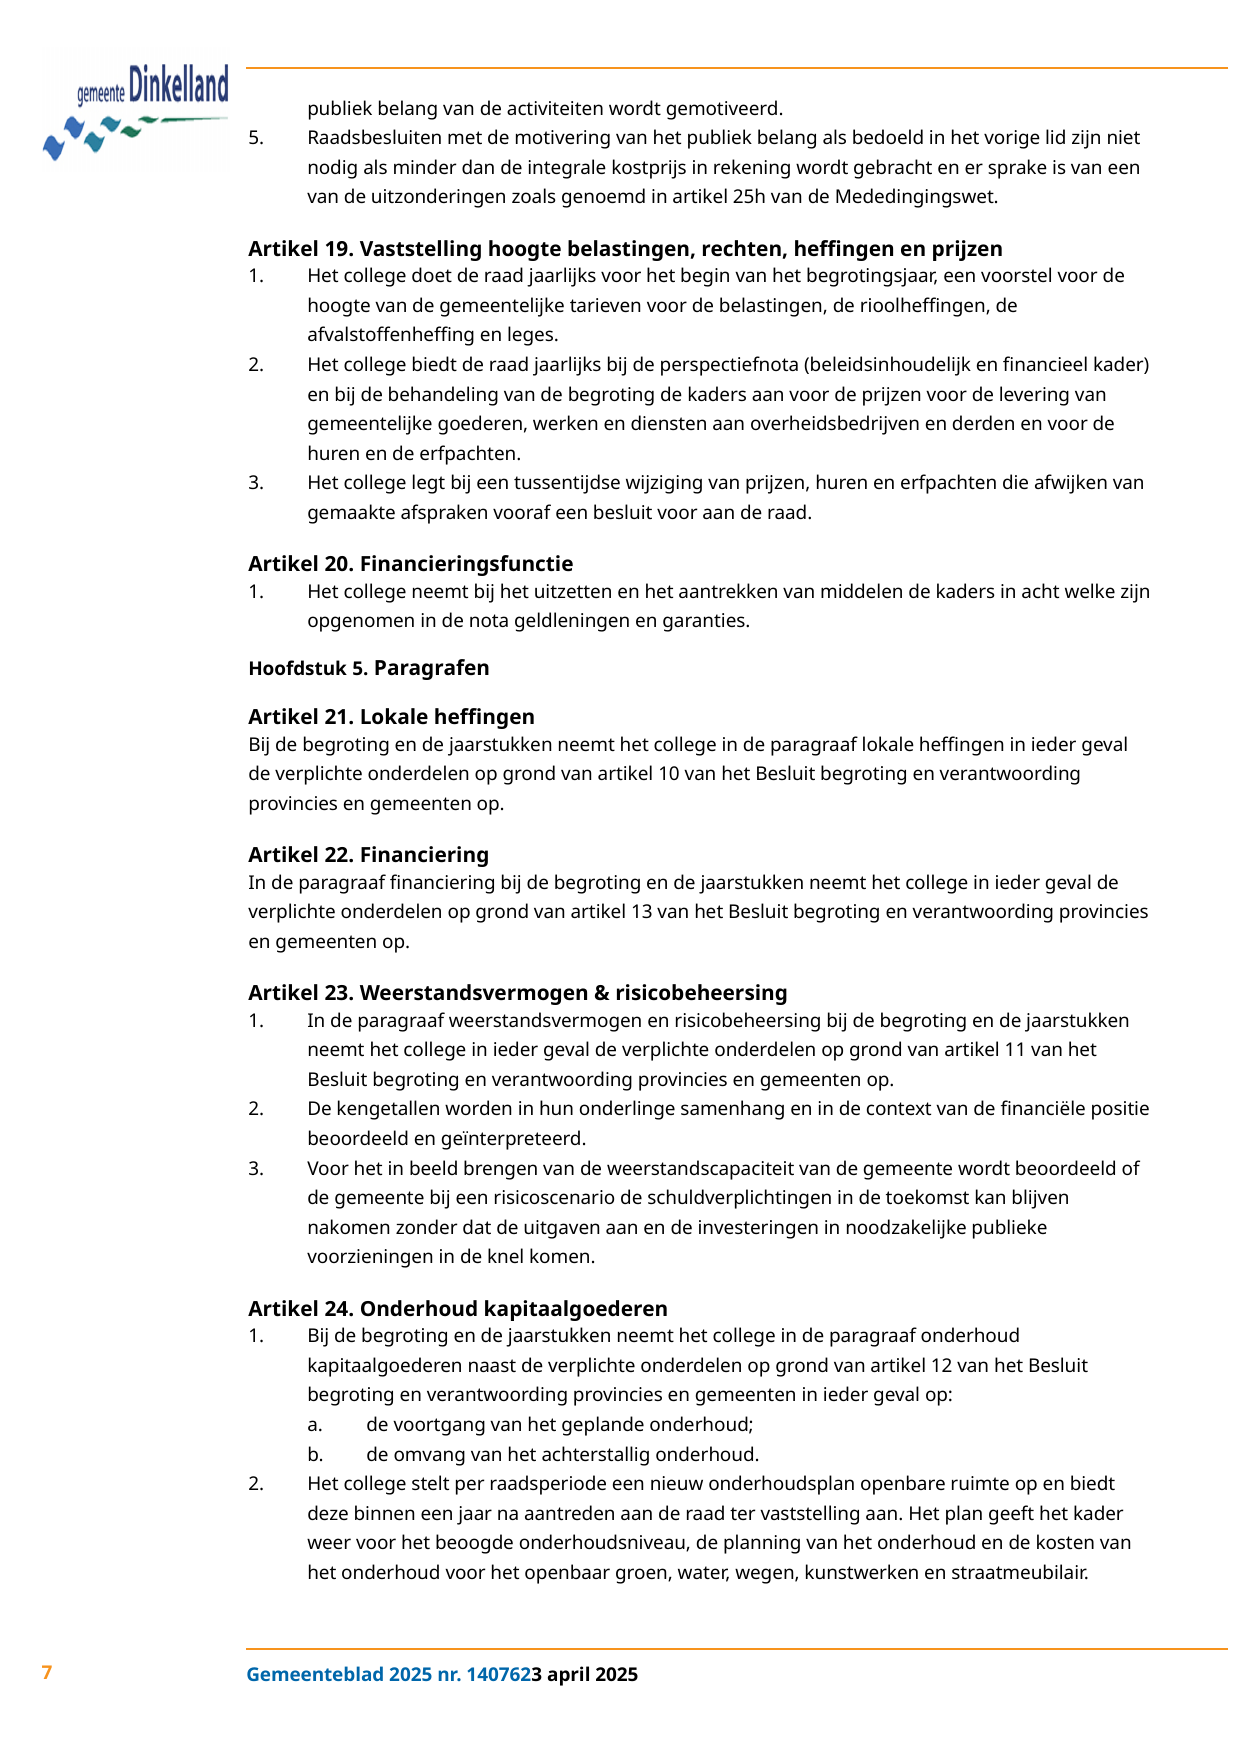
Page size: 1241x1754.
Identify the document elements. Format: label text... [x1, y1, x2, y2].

text In de paragraaf financiering bij de begroting en de jaarstukken neemt het college in ieder geval de verplichte onderdelen op grond van artikel 13 van het Besluit begroting en verantwoording provincies en gemeenten op. [248, 869, 1152, 954]
list publiek belang van de activiteiten wordt gemotiveerd. [248, 95, 1152, 121]
text Artikel 22. Financiering [248, 840, 1152, 869]
list de voortgang van het geplande onderhoud; [307, 1411, 1152, 1437]
text Hoofdstuk 5. Paragrafen [248, 653, 1152, 682]
list Het college legt bij een tussentijdse wijziging van prijzen, huren en erfpachten die afwijken van gemaakte afspraken vooraf een besluit voor aan de raad. [248, 469, 1152, 525]
list Bij de begroting en de jaarstukken neemt het college in de paragraaf onderhoud kapitaalgoederen naast de verplichte onderdelen op grond van artikel 12 van het Besluit begroting en verantwoording provincies en gemeenten in ieder geval op: [248, 1322, 1152, 1407]
list In de paragraaf weerstandsvermogen en risicobeheersing bij de begroting en de jaarstukken neemt het college in ieder geval de verplichte onderdelen op grond van artikel 11 van het Besluit begroting en verantwoording provincies en gemeenten op. [248, 1007, 1152, 1092]
list Het college doet de raad jaarlijks voor het begin van het begrotingsjaar, een voorstel voor de hoogte van de gemeentelijke tarieven voor de belastingen, de rioolheffingen, de afvalstoffenheffing en leges. [248, 262, 1152, 347]
list Het college biedt de raad jaarlijks bij de perspectiefnota (beleidsinhoudelijk en financieel kader) en bij de behandeling van de begroting de kaders aan voor de prijzen voor de levering van gemeentelijke goederen, werken en diensten aan overheidsbedrijven en derden en voor de huren en de erfpachten. [248, 351, 1152, 466]
list De kengetallen worden in hun onderlinge samenhang en in de context van de financiële positie beoordeeld en geïnterpreteerd. [248, 1096, 1152, 1151]
text Bij de begroting en de jaarstukken neemt het college in de paragraaf lokale heffingen in ieder geval de verplichte onderdelen op grond van artikel 10 van het Besluit begroting en verantwoording provincies en gemeenten op. [248, 731, 1152, 816]
text Artikel 23. Weerstandsvermogen & risicobeheersing [248, 978, 1152, 1007]
list Het college neemt bij het uitzetten en het aantrekken van middelen de kaders in acht welke zijn opgenomen in de nota geldleningen en garanties. [248, 578, 1152, 633]
picture [41, 47, 231, 172]
list de omvang van het achterstallig onderhoud. [307, 1441, 1152, 1466]
text Artikel 20. Financieringsfunctie [248, 549, 1152, 578]
text Artikel 24. Onderhoud kapitaalgoederen [248, 1294, 1152, 1322]
text Artikel 19. Vaststelling hoogte belastingen, rechten, heffingen en prijzen [248, 234, 1152, 262]
text Artikel 21. Lokale heffingen [248, 702, 1152, 731]
list Voor het in beeld brengen van de weerstandscapaciteit van de gemeente wordt beoordeeld of de gemeente bij een risicoscenario de schuldverplichtingen in de toekomst kan blijven nakomen zonder dat de uitgaven aan en de investeringen in noodzakelijke publieke voorzieningen in de knel komen. [248, 1155, 1152, 1269]
list Het college stelt per raadsperiode een nieuw onderhoudsplan openbare ruimte op en biedt deze binnen een jaar na aantreden aan de raad ter vaststelling aan. Het plan geeft het kader weer voor het beoogde onderhoudsniveau, de planning van het onderhoud en de kosten van het onderhoud voor het openbaar groen, water, wegen, kunstwerken en straatmeubilair. [248, 1470, 1152, 1585]
list Raadsbesluiten met de motivering van het publiek belang als bedoeld in het vorige lid zijn niet nodig als minder dan de integrale kostprijs in rekening wordt gebracht en er sprake is van een van de uitzonderingen zoals genoemd in artikel 25h van de Mededingingswet. [248, 124, 1152, 209]
